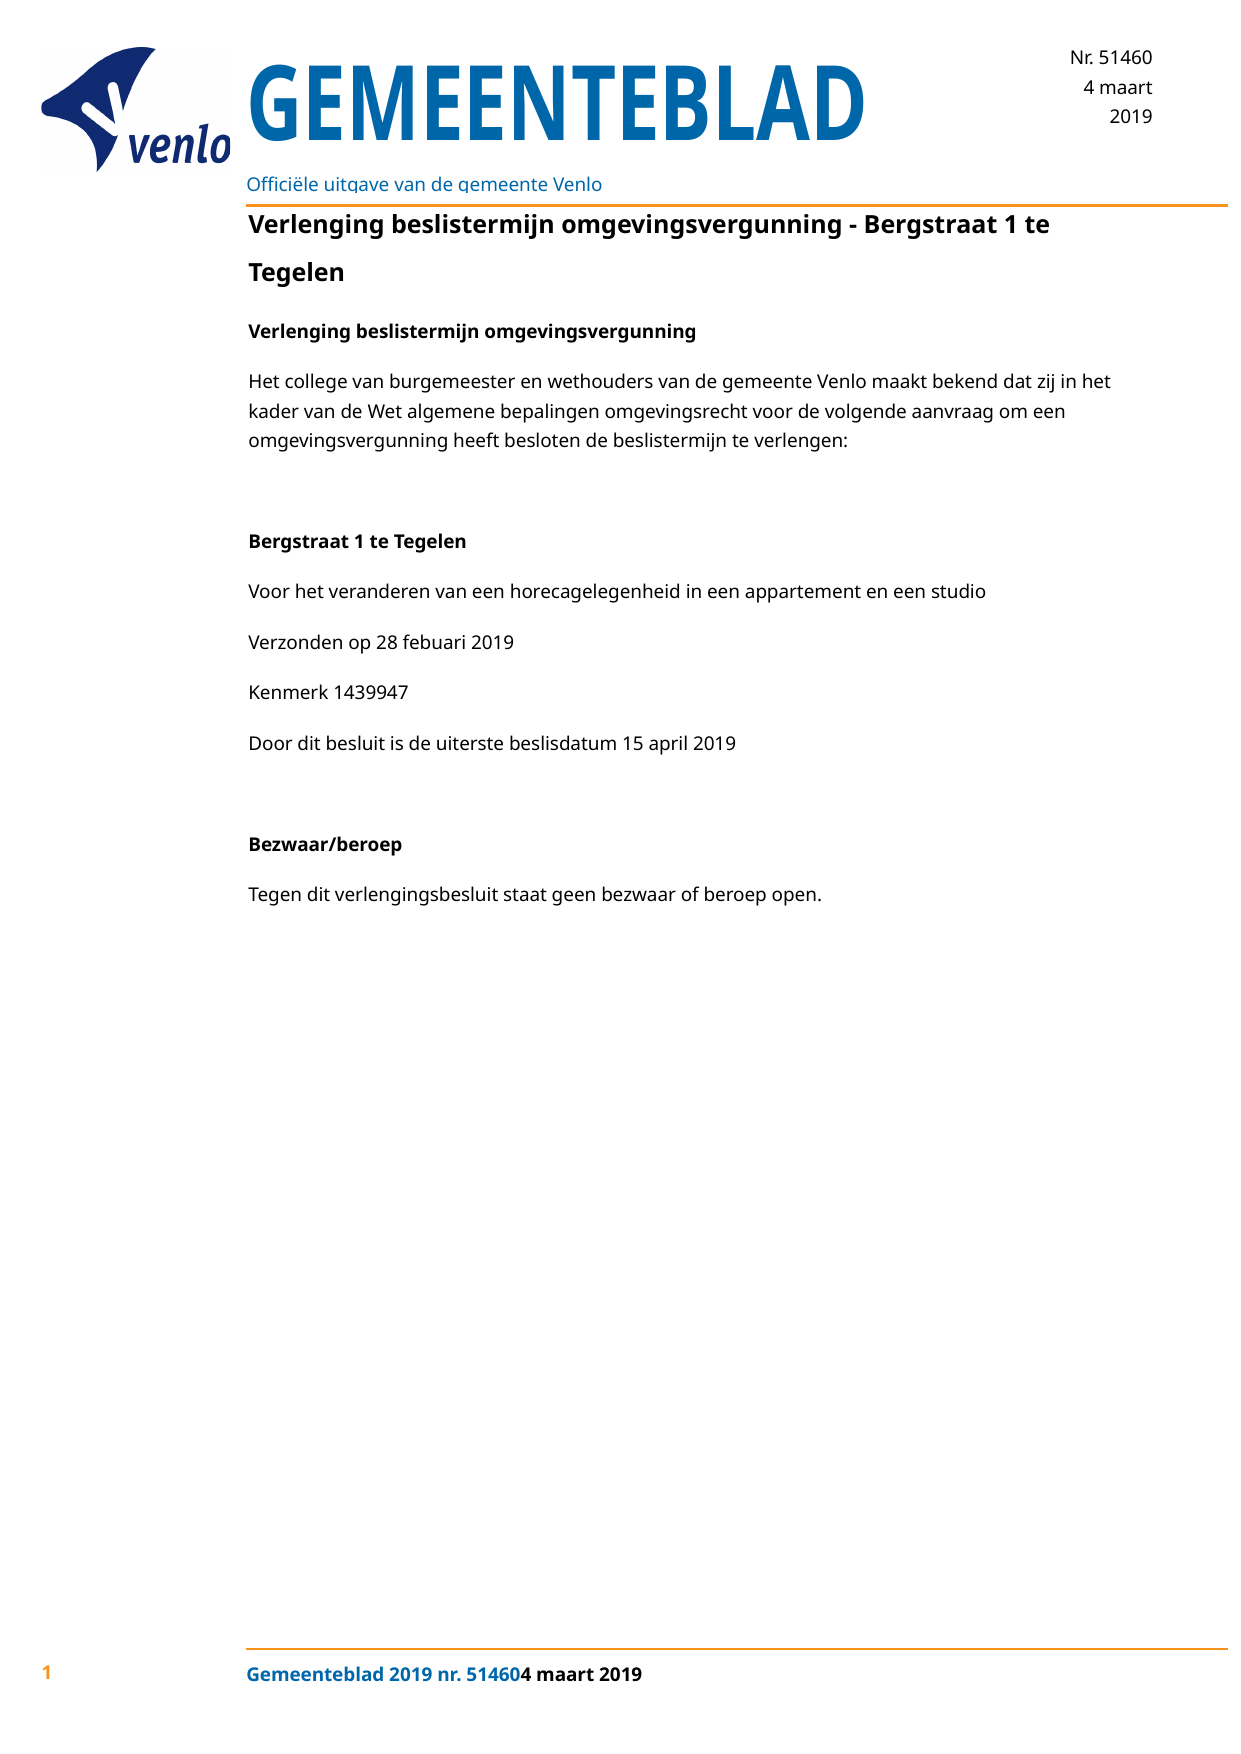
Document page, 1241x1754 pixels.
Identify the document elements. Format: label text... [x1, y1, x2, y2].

text Tegen dit verlengingsbesluit staat geen bezwaar of beroep open. [248, 881, 1152, 907]
text Verlenging beslistermijn omgevingsvergunning [248, 318, 1152, 344]
text Door dit besluit is de uiterste beslisdatum 15 april 2019 [248, 730, 1152, 756]
text Bezwaar/beroep [248, 831, 1152, 857]
text Verlenging beslistermijn omgevingsvergunning - Bergstraat 1 te Tegelen [248, 207, 1152, 288]
text Verzonden op 28 febuari 2019 [248, 629, 1152, 655]
text Het college van burgemeester en wethouders van de gemeente Venlo maakt bekend dat zij in het kader van de Wet algemene bepalingen omgevingsrecht voor de volgende aanvraag om een omgevingsvergunning heeft besloten de beslistermijn te verlengen: [248, 368, 1152, 453]
text Kenmerk 1439947 [248, 679, 1152, 705]
text Bergstraat 1 te Tegelen [248, 528, 1152, 554]
picture [41, 47, 231, 172]
text Voor het veranderen van een horecagelegenheid in een appartement en een studio [248, 579, 1152, 604]
